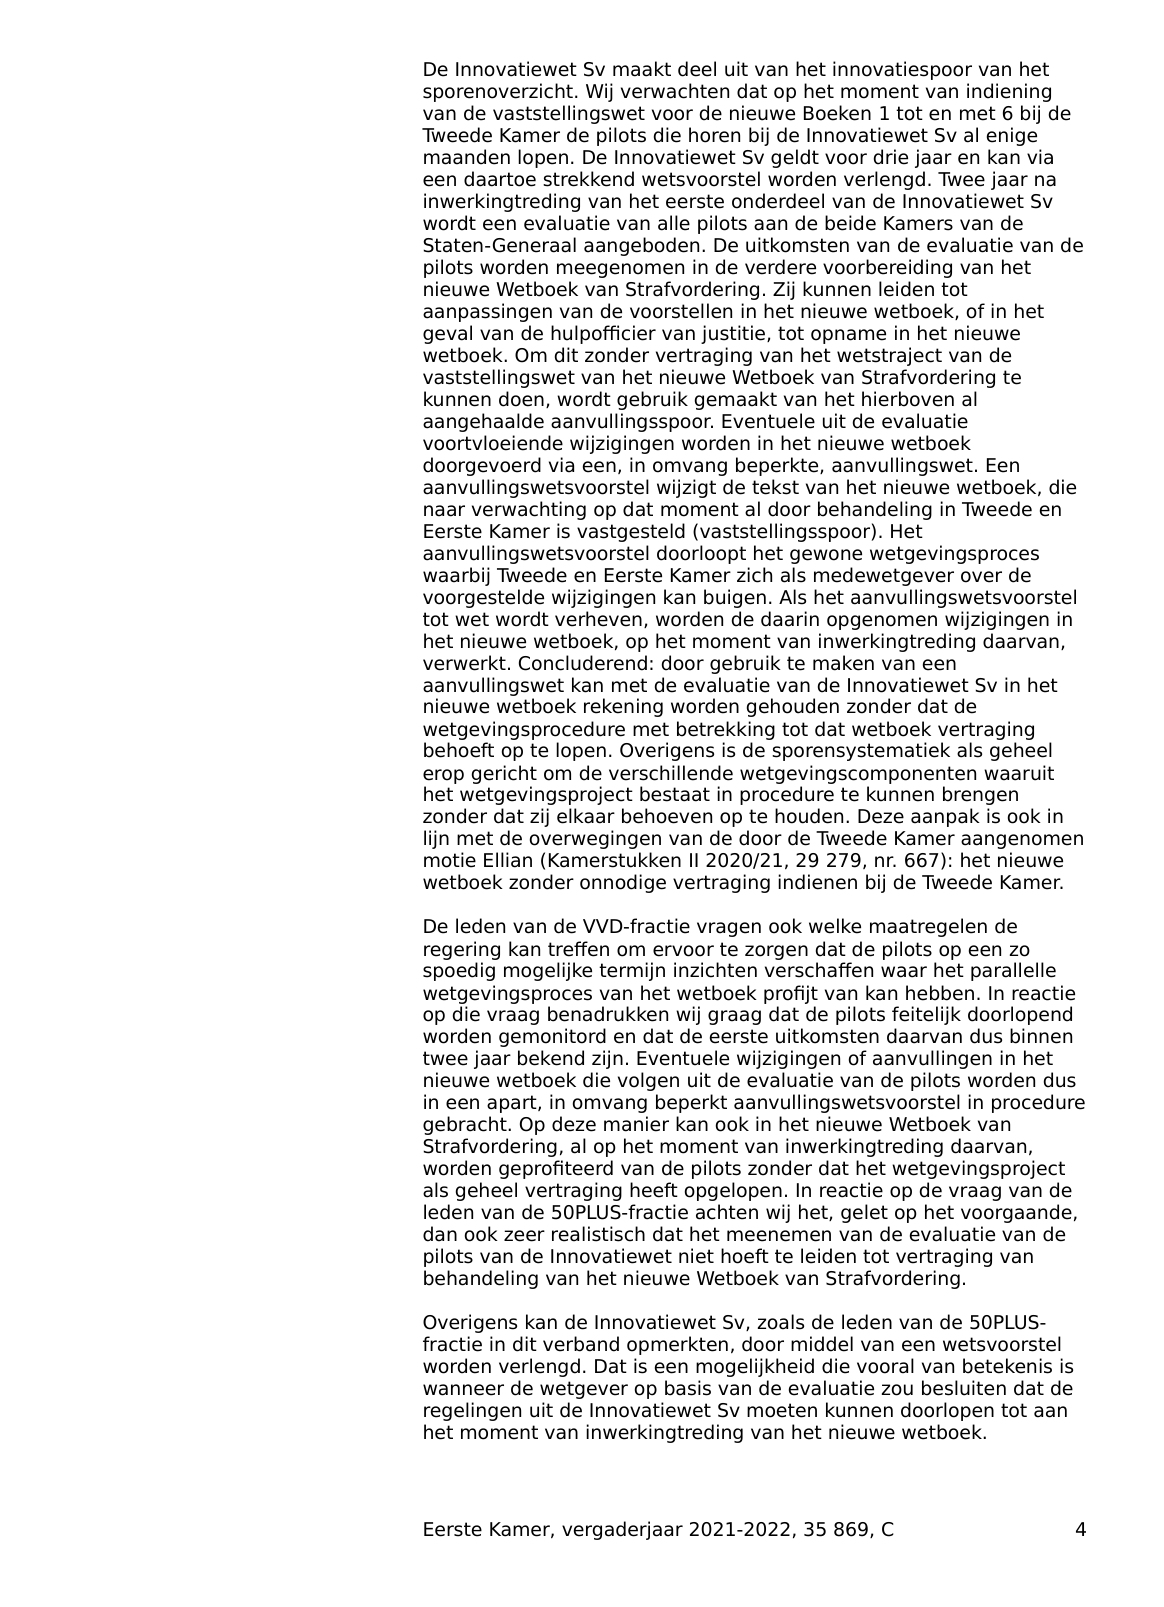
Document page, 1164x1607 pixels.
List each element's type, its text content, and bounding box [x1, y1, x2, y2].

text De leden van de VVD-fractie vragen ook welke maatregelen de regering kan treffen om ervoor te zorgen dat de pilots op een zo spoedig mogelijke termijn inzichten verschaffen waar het parallelle wetgevingsproces van het wetboek profijt van kan hebben. In reactie op die vraag benadrukken wij graag dat de pilots feitelijk doorlopend worden gemonitord en dat de eerste uitkomsten daarvan dus binnen twee jaar bekend zijn. Eventuele wijzigingen of aanvullingen in het nieuwe wetboek die volgen uit de evaluatie van de pilots worden dus in een apart, in omvang beperkt aanvullingswetsvoorstel in procedure gebracht. Op deze manier kan ook in het nieuwe Wetboek van Strafvordering, al op het moment van inwerkingtreding daarvan, worden geprofiteerd van de pilots zonder dat het wetgevingsproject als geheel vertraging heeft opgelopen. In reactie op de vraag van de leden van de 50PLUS-fractie achten wij het, gelet op het voorgaande, dan ook zeer realistisch dat het meenemen van de evaluatie van de pilots van de Innovatiewet niet hoeft te leiden tot vertraging van behandeling van het nieuwe Wetboek van Strafvordering. [422, 916, 1087, 1290]
text De Innovatiewet Sv maakt deel uit van het innovatiespoor van het sporenoverzicht. Wij verwachten dat op het moment van indiening van de vaststellingswet voor de nieuwe Boeken 1 tot en met 6 bij de Tweede Kamer de pilots die horen bij de Innovatiewet Sv al enige maanden lopen. De Innovatiewet Sv geldt voor drie jaar en kan via een daartoe strekkend wetsvoorstel worden verlengd. Twee jaar na inwerkingtreding van het eerste onderdeel van de Innovatiewet Sv wordt een evaluatie van alle pilots aan de beide Kamers van de Staten-Generaal aangeboden. De uitkomsten van de evaluatie van de pilots worden meegenomen in de verdere voorbereiding van het nieuwe Wetboek van Strafvordering. Zij kunnen leiden tot aanpassingen van de voorstellen in het nieuwe wetboek, of in het geval van de hulpofficier van justitie, tot opname in het nieuwe wetboek. Om dit zonder vertraging van het wetstraject van de vaststellingswet van het nieuwe Wetboek van Strafvordering te kunnen doen, wordt gebruik gemaakt van het hierboven al aangehaalde aanvullingsspoor. Eventuele uit de evaluatie voortvloeiende wijzigingen worden in het nieuwe wetboek doorgevoerd via een, in omvang beperkte, aanvullingswet. Een aanvullingswetsvoorstel wijzigt de tekst van het nieuwe wetboek, die naar verwachting op dat moment al door behandeling in Tweede en Eerste Kamer is vastgesteld (vaststellingsspoor). Het aanvullingswetsvoorstel doorloopt het gewone wetgevingsproces waarbij Tweede en Eerste Kamer zich als medewetgever over de voorgestelde wijzigingen kan buigen. Als het aanvullingswetsvoorstel tot wet wordt verheven, worden de daarin opgenomen wijzigingen in het nieuwe wetboek, op het moment van inwerkingtreding daarvan, verwerkt. Concluderend: door gebruik te maken van een aanvullingswet kan met de evaluatie van de Innovatiewet Sv in het nieuwe wetboek rekening worden gehouden zonder dat de wetgevingsprocedure met betrekking tot dat wetboek vertraging behoeft op te lopen. Overigens is de sporensystematiek als geheel erop gericht om de verschillende wetgevingscomponenten waaruit het wetgevingsproject bestaat in procedure te kunnen brengen zonder dat zij elkaar behoeven op te houden. Deze aanpak is ook in lijn met de overwegingen van de door de Tweede Kamer aangenomen motie Ellian (Kamerstukken II 2020/21, 29 279, nr. 667): het nieuwe wetboek zonder onnodige vertraging indienen bij de Tweede Kamer. [422, 59, 1087, 894]
text Overigens kan de Innovatiewet Sv, zoals de leden van de 50PLUS-fractie in dit verband opmerkten, door middel van een wetsvoorstel worden verlengd. Dat is een mogelijkheid die vooral van betekenis is wanneer de wetgever op basis van de evaluatie zou besluiten dat de regelingen uit de Innovatiewet Sv moeten kunnen doorlopen tot aan het moment van inwerkingtreding van het nieuwe wetboek. [422, 1312, 1087, 1444]
